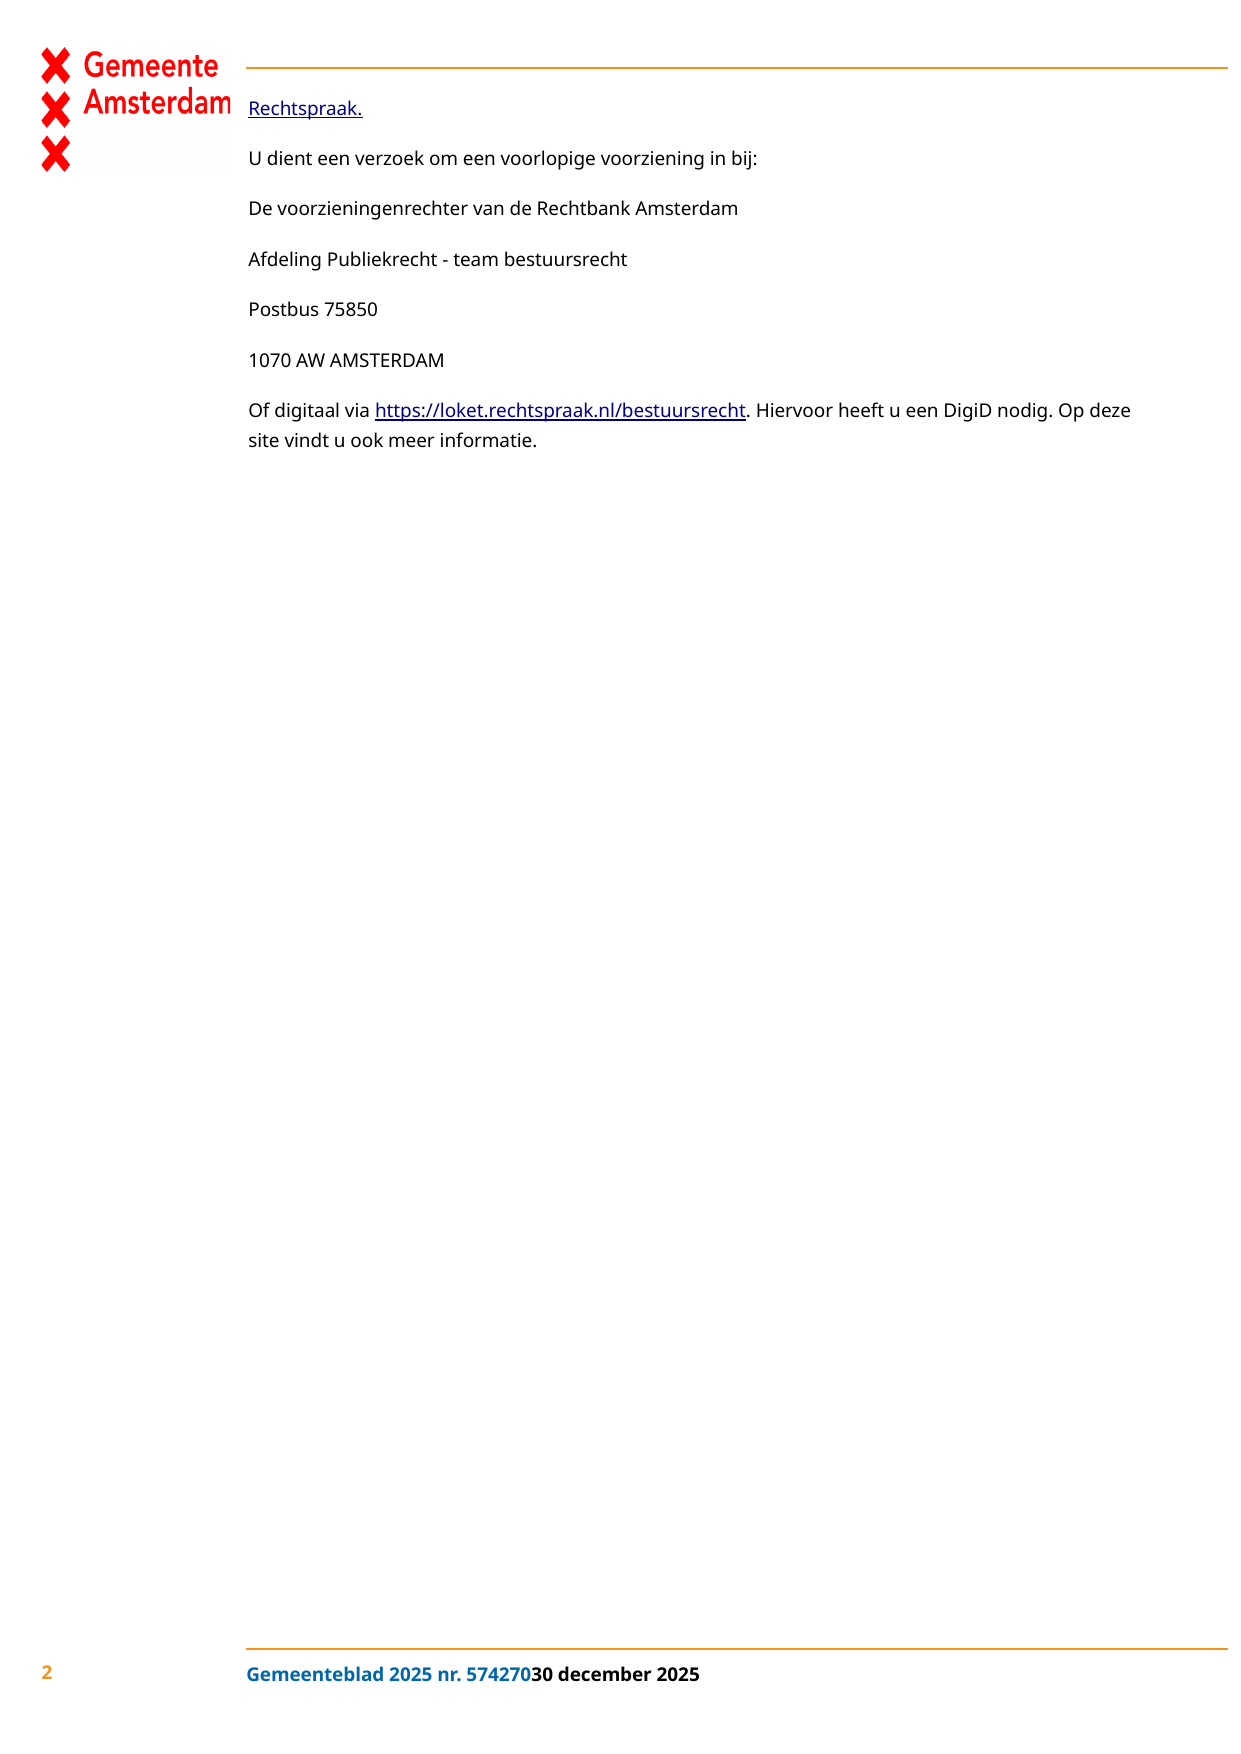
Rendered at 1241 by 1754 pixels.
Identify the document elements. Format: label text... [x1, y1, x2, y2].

text 1070 AW AMSTERDAM [248, 347, 1152, 373]
text Rechtspraak. [248, 95, 1152, 121]
text Afdeling Publiekrecht - team bestuursrecht [248, 246, 1152, 272]
text U dient een verzoek om een voorlopige voorziening in bij: [248, 145, 1152, 171]
text Of digitaal via https://loket.rechtspraak.nl/bestuursrecht. Hiervoor heeft u een DigiD nodig. Op deze site vindt u ook meer informatie. [248, 397, 1152, 453]
text De voorzieningenrechter van de Rechtbank Amsterdam [248, 196, 1152, 221]
text Postbus 75850 [248, 296, 1152, 322]
picture [41, 47, 231, 172]
